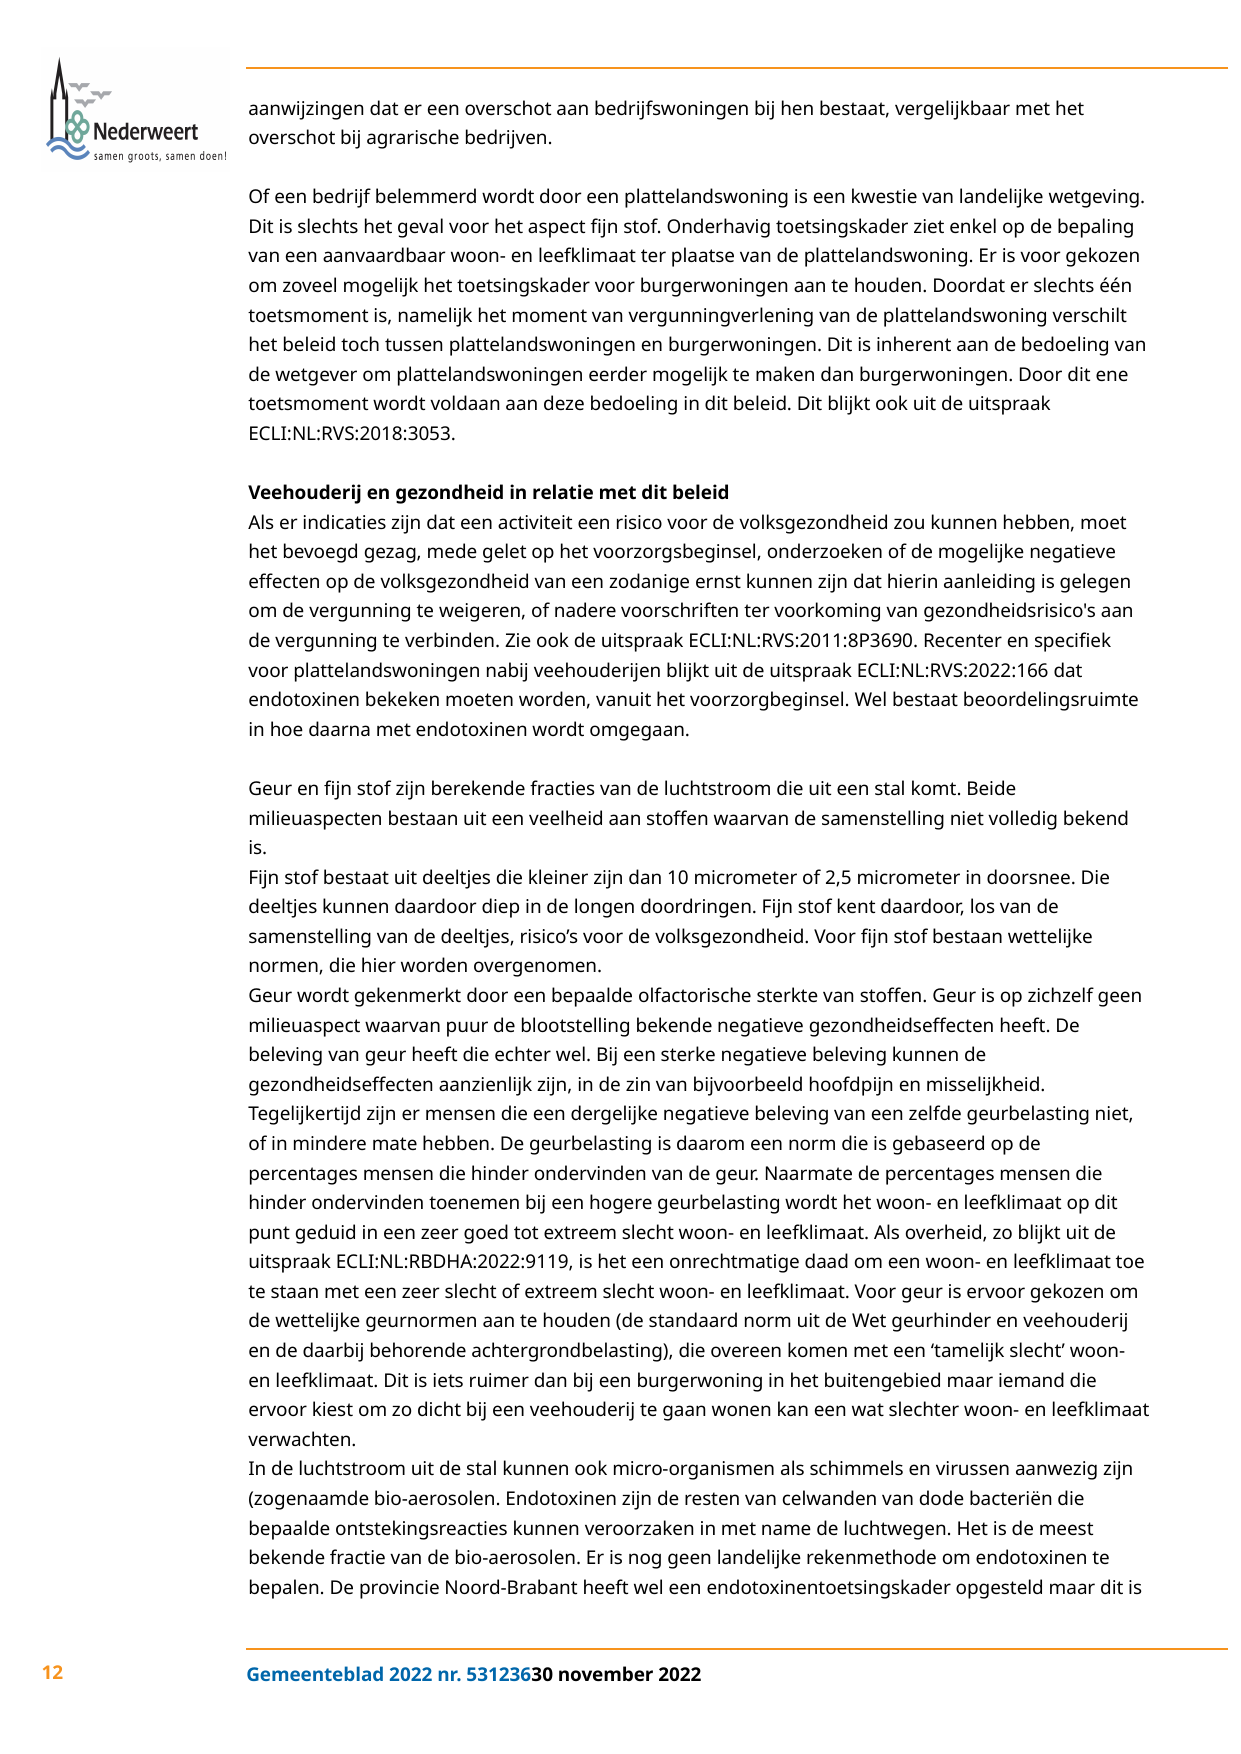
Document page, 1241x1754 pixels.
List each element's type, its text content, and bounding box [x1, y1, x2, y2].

text aanwijzingen dat er een overschot aan bedrijfswoningen bij hen bestaat, vergelijkbaar met het overschot bij agrarische bedrijven. [248, 95, 1152, 150]
text Of een bedrijf belemmerd wordt door een plattelandswoning is een kwestie van landelijke wetgeving. Dit is slechts het geval voor het aspect fijn stof. Onderhavig toetsingskader ziet enkel op de bepaling van een aanvaardbaar woon- en leefklimaat ter plaatse van de plattelandswoning. Er is voor gekozen om zoveel mogelijk het toetsingskader voor burgerwoningen aan te houden. Doordat er slechts één toetsmoment is, namelijk het moment van vergunningverlening van de plattelandswoning verschilt het beleid toch tussen plattelandswoningen en burgerwoningen. Dit is inherent aan de bedoeling van de wetgever om plattelandswoningen eerder mogelijk te maken dan burgerwoningen. Door dit ene toetsmoment wordt voldaan aan deze bedoeling in dit beleid. Dit blijkt ook uit de uitspraak ECLI:NL:RVS:2018:3053. [248, 183, 1152, 446]
text In de luchtstroom uit de stal kunnen ook micro-organismen als schimmels en virussen aanwezig zijn (zogenaamde bio-aerosolen. Endotoxinen zijn de resten van celwanden van dode bacteriën die bepaalde ontstekingsreacties kunnen veroorzaken in met name de luchtwegen. Het is de meest bekende fractie van de bio-aerosolen. Er is nog geen landelijke rekenmethode om endotoxinen te bepalen. De provincie Noord-Brabant heeft wel een endotoxinentoetsingskader opgesteld maar dit is [248, 1456, 1152, 1600]
text Geur en fijn stof zijn berekende fracties van de luchtstroom die uit een stal komt. Beide milieuaspecten bestaan uit een veelheid aan stoffen waarvan de samenstelling niet volledig bekend is. [248, 775, 1152, 860]
text Als er indicaties zijn dat een activiteit een risico voor de volksgezondheid zou kunnen hebben, moet het bevoegd gezag, mede gelet op het voorzorgsbeginsel, onderzoeken of de mogelijke negatieve effecten op de volksgezondheid van een zodanige ernst kunnen zijn dat hierin aanleiding is gelegen om de vergunning te weigeren, of nadere voorschriften ter voorkoming van gezondheidsrisico's aan de vergunning te verbinden. Zie ook de uitspraak ECLI:NL:RVS:2011:8P3690. Recenter en specifiek voor plattelandswoningen nabij veehouderijen blijkt uit de uitspraak ECLI:NL:RVS:2022:166 dat endotoxinen bekeken moeten worden, vanuit het voorzorgbeginsel. Wel bestaat beoordelingsruimte in hoe daarna met endotoxinen wordt omgegaan. [248, 509, 1152, 742]
text Geur wordt gekenmerkt door een bepaalde olfactorische sterkte van stoffen. Geur is op zichzelf geen milieuaspect waarvan puur de blootstelling bekende negatieve gezondheidseffecten heeft. De beleving van geur heeft die echter wel. Bij een sterke negatieve beleving kunnen de gezondheidseffecten aanzienlijk zijn, in de zin van bijvoorbeeld hoofdpijn en misselijkheid. Tegelijkertijd zijn er mensen die een dergelijke negatieve beleving van een zelfde geurbelasting niet, of in mindere mate hebben. De geurbelasting is daarom een norm die is gebaseerd op de percentages mensen die hinder ondervinden van de geur. Naarmate de percentages mensen die hinder ondervinden toenemen bij een hogere geurbelasting wordt het woon- en leefklimaat op dit punt geduid in een zeer goed tot extreem slecht woon- en leefklimaat. Als overheid, zo blijkt uit de uitspraak ECLI:NL:RBDHA:2022:9119, is het een onrechtmatige daad om een woon- en leefklimaat toe te staan met een zeer slecht of extreem slecht woon- en leefklimaat. Voor geur is ervoor gekozen om de wettelijke geurnormen aan te houden (de standaard norm uit de Wet geurhinder en veehouderij en de daarbij behorende achtergrondbelasting), die overeen komen met een ‘tamelijk slecht’ woon- en leefklimaat. Dit is iets ruimer dan bij een burgerwoning in het buitengebied maar iemand die ervoor kiest om zo dicht bij een veehouderij te gaan wonen kan een wat slechter woon- en leefklimaat verwachten. [248, 982, 1152, 1452]
text Veehouderij en gezondheid in relatie met dit beleid [248, 479, 1152, 505]
picture [41, 47, 231, 172]
text Fijn stof bestaat uit deeltjes die kleiner zijn dan 10 micrometer of 2,5 micrometer in doorsnee. Die deeltjes kunnen daardoor diep in de longen doordringen. Fijn stof kent daardoor, los van de samenstelling van de deeltjes, risico’s voor de volksgezondheid. Voor fijn stof bestaan wettelijke normen, die hier worden overgenomen. [248, 864, 1152, 978]
